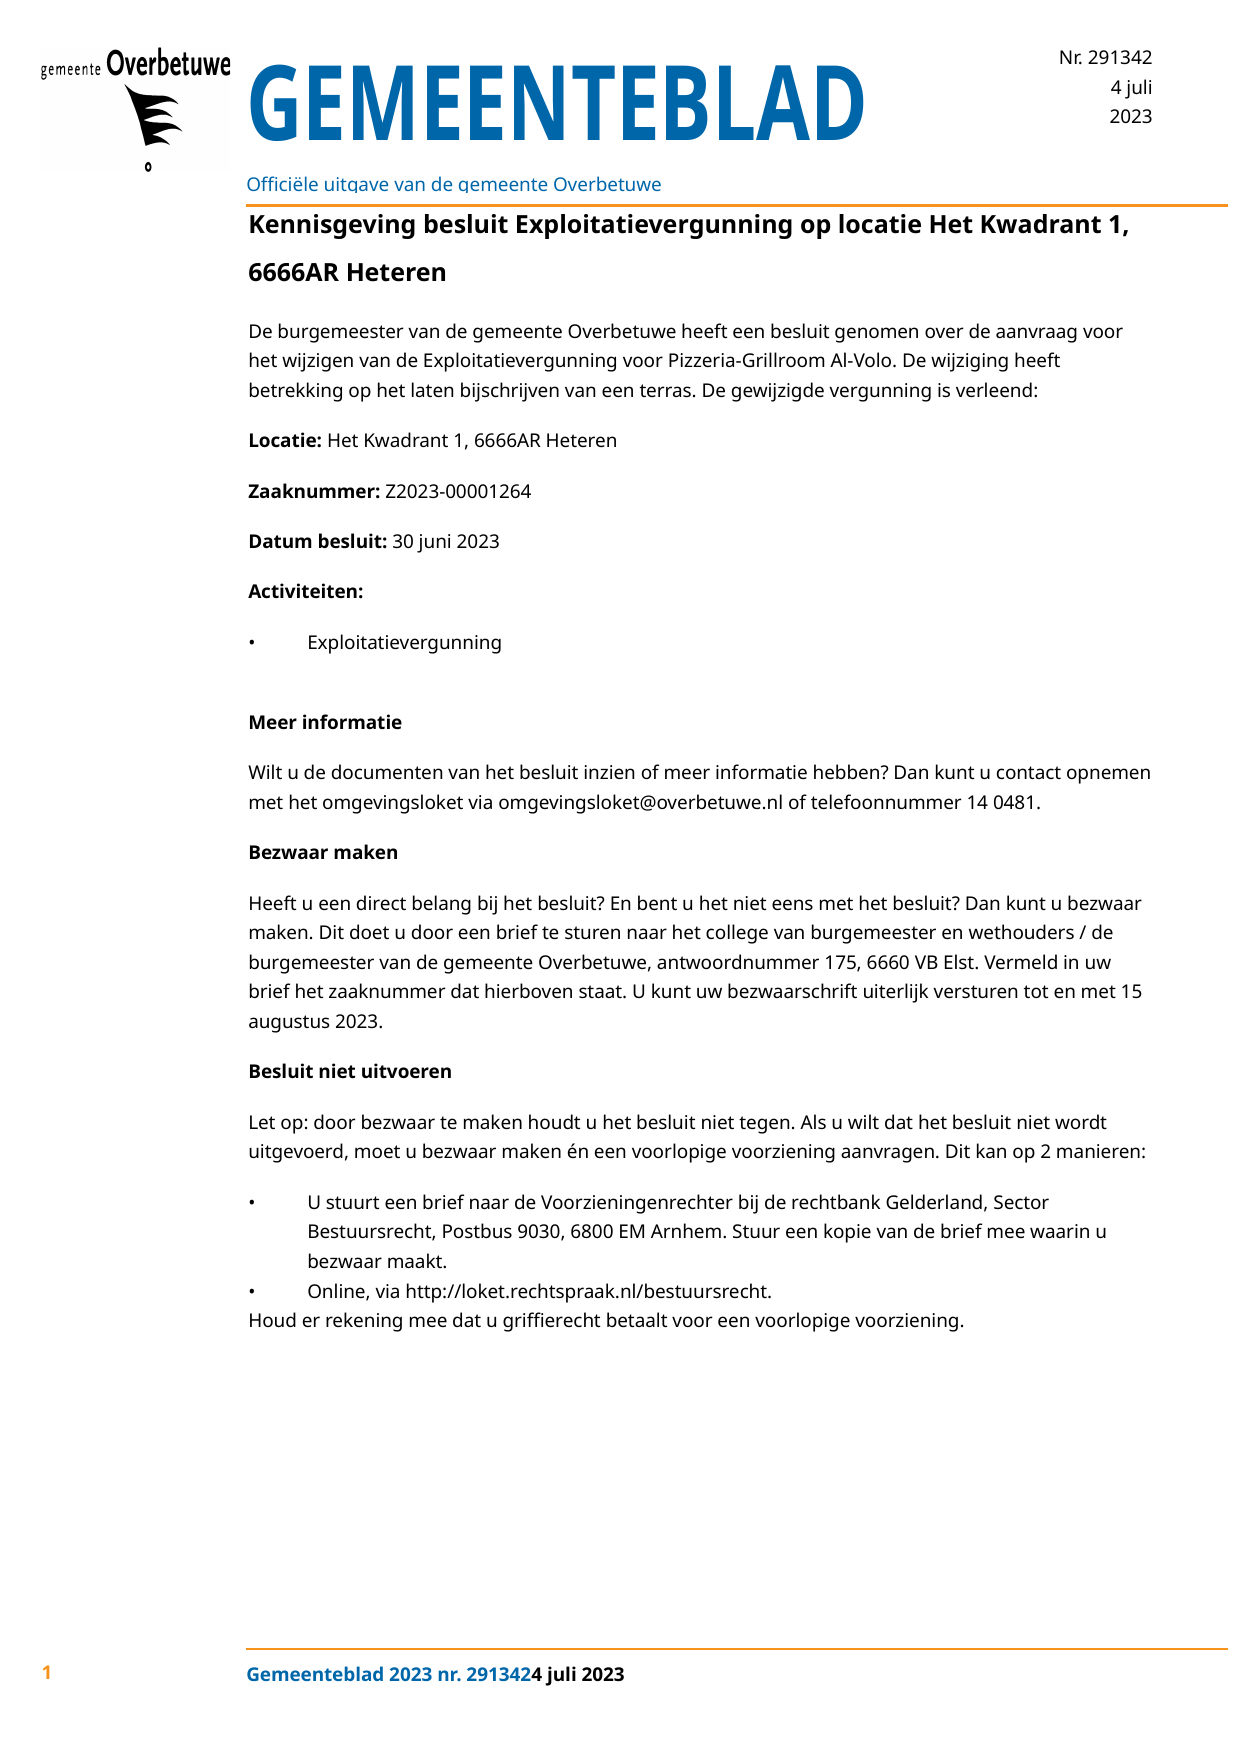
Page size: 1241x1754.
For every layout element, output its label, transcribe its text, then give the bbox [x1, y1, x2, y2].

text Zaaknummer: Z2023-00001264 [248, 478, 1152, 504]
list Online, via http://loket.rechtspraak.nl/bestuursrecht. [248, 1278, 1152, 1304]
text Meer informatie [248, 709, 1152, 735]
text Datum besluit: 30 juni 2023 [248, 528, 1152, 554]
text Kennisgeving besluit Exploitatievergunning op locatie Het Kwadrant 1, 6666AR Heteren [248, 207, 1152, 288]
text Locatie: Het Kwadrant 1, 6666AR Heteren [248, 427, 1152, 453]
text Activiteiten: [248, 579, 1152, 604]
text Wilt u de documenten van het besluit inzien of meer informatie hebben? Dan kunt u contact opnemen met het omgevingsloket via omgevingsloket@overbetuwe.nl of telefoonnummer 14 0481. [248, 759, 1152, 815]
picture [41, 47, 231, 172]
text Houd er rekening mee dat u griffierecht betaalt voor een voorlopige voorziening. [248, 1307, 1152, 1333]
list Exploitatievergunning [248, 629, 1152, 655]
text Heeft u een direct belang bij het besluit? En bent u het niet eens met het besluit? Dan kunt u bezwaar maken. Dit doet u door een brief te sturen naar het college van burgemeester en wethouders / de burgemeester van de gemeente Overbetuwe, antwoordnummer 175, 6660 VB Elst. Vermeld in uw brief het zaaknummer dat hierboven staat. U kunt uw bezwaarschrift uiterlijk versturen tot en met 15 augustus 2023. [248, 890, 1152, 1034]
text Besluit niet uitvoeren [248, 1059, 1152, 1084]
list U stuurt een brief naar de Voorzieningenrechter bij de rechtbank Gelderland, Sector Bestuursrecht, Postbus 9030, 6800 EM Arnhem. Stuur een kopie van de brief mee waarin u bezwaar maakt. [248, 1189, 1152, 1274]
text Let op: door bezwaar te maken houdt u het besluit niet tegen. Als u wilt dat het besluit niet wordt uitgevoerd, moet u bezwaar maken én een voorlopige voorziening aanvragen. Dit kan op 2 manieren: [248, 1109, 1152, 1164]
text Bezwaar maken [248, 839, 1152, 865]
text De burgemeester van de gemeente Overbetuwe heeft een besluit genomen over de aanvraag voor het wijzigen van de Exploitatievergunning voor Pizzeria-Grillroom Al-Volo. De wijziging heeft betrekking op het laten bijschrijven van een terras. De gewijzigde vergunning is verleend: [248, 318, 1152, 403]
